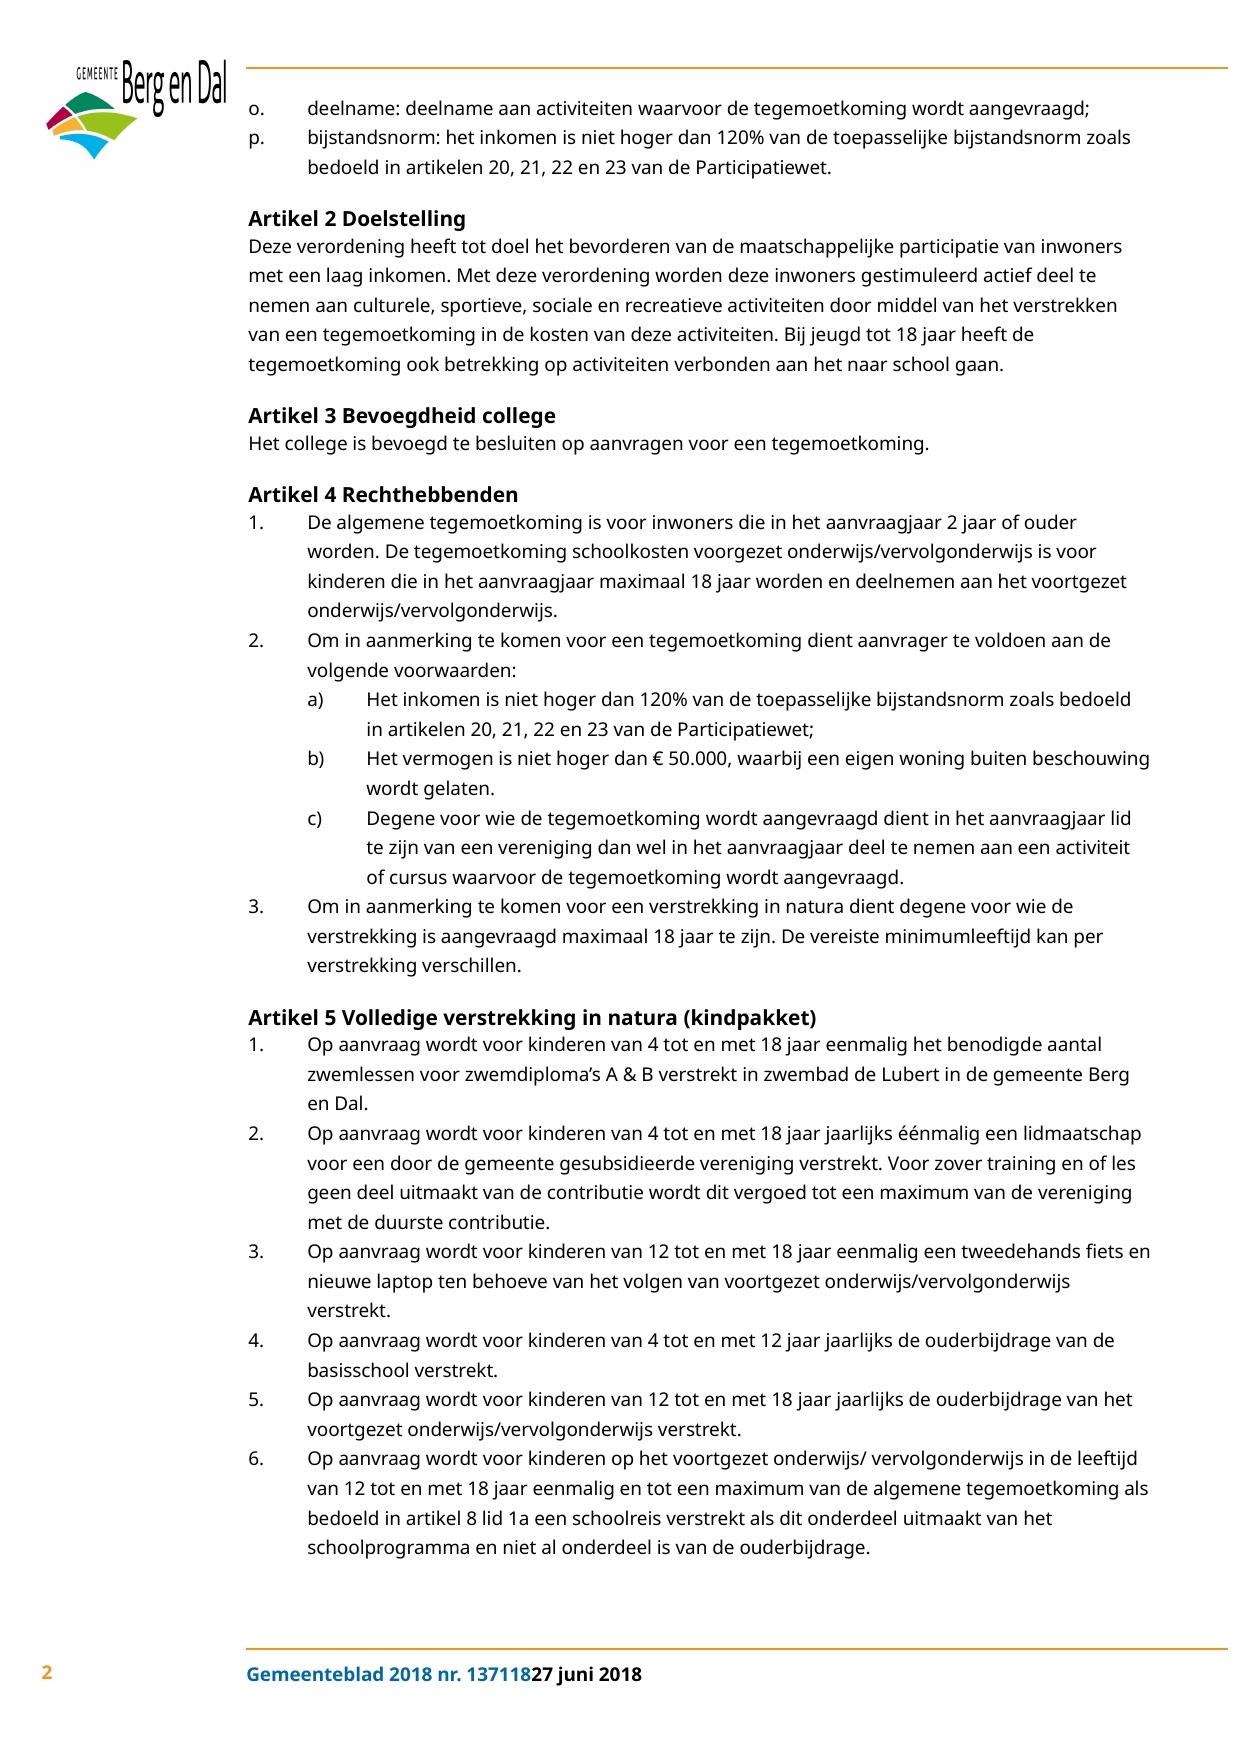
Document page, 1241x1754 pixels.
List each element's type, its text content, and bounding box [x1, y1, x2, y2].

text Artikel 2 Doelstelling [248, 204, 1152, 233]
list Om in aanmerking te komen voor een verstrekking in natura dient degene voor wie de verstrekking is aangevraagd maximaal 18 jaar te zijn. De vereiste minimumleeftijd kan per verstrekking verschillen. [248, 893, 1152, 978]
list Op aanvraag wordt voor kinderen van 4 tot en met 18 jaar jaarlijks éénmalig een lidmaatschap voor een door de gemeente gesubsidieerde vereniging verstrekt. Voor zover training en of les geen deel uitmaakt van de contributie wordt dit vergoed tot een maximum van de vereniging met de duurste contributie. [248, 1120, 1152, 1235]
text Artikel 4 Rechthebbenden [248, 480, 1152, 509]
list deelname: deelname aan activiteiten waarvoor de tegemoetkoming wordt aangevraagd; [248, 95, 1152, 121]
list Op aanvraag wordt voor kinderen van 4 tot en met 12 jaar jaarlijks de ouderbijdrage van de basisschool verstrekt. [248, 1327, 1152, 1383]
list De algemene tegemoetkoming is voor inwoners die in het aanvraagjaar 2 jaar of ouder worden. De tegemoetkoming schoolkosten voorgezet onderwijs/vervolgonderwijs is voor kinderen die in het aanvraagjaar maximaal 18 jaar worden en deelnemen aan het voortgezet onderwijs/vervolgonderwijs. [248, 509, 1152, 623]
list Op aanvraag wordt voor kinderen van 12 tot en met 18 jaar jaarlijks de ouderbijdrage van het voortgezet onderwijs/vervolgonderwijs verstrekt. [248, 1386, 1152, 1442]
picture [41, 47, 231, 172]
text Deze verordening heeft tot doel het bevorderen van de maatschappelijke participatie van inwoners met een laag inkomen. Met deze verordening worden deze inwoners gestimuleerd actief deel te nemen aan culturele, sportieve, sociale en recreatieve activiteiten door middel van het verstrekken van een tegemoetkoming in de kosten van deze activiteiten. Bij jeugd tot 18 jaar heeft de tegemoetkoming ook betrekking op activiteiten verbonden aan het naar school gaan. [248, 233, 1152, 377]
list Degene voor wie de tegemoetkoming wordt aangevraagd dient in het aanvraagjaar lid te zijn van een vereniging dan wel in het aanvraagjaar deel te nemen aan een activiteit of cursus waarvoor de tegemoetkoming wordt aangevraagd. [307, 805, 1152, 889]
list bijstandsnorm: het inkomen is niet hoger dan 120% van de toepasselijke bijstandsnorm zoals bedoeld in artikelen 20, 21, 22 en 23 van de Participatiewet. [248, 124, 1152, 180]
list Op aanvraag wordt voor kinderen van 12 tot en met 18 jaar eenmalig een tweedehands fiets en nieuwe laptop ten behoeve van het volgen van voortgezet onderwijs/vervolgonderwijs verstrekt. [248, 1238, 1152, 1323]
list Om in aanmerking te komen voor een tegemoetkoming dient aanvrager te voldoen aan de volgende voorwaarden: [248, 627, 1152, 682]
text Artikel 3 Bevoegdheid college [248, 402, 1152, 430]
list Op aanvraag wordt voor kinderen op het voortgezet onderwijs/ vervolgonderwijs in de leeftijd van 12 tot en met 18 jaar eenmalig en tot een maximum van de algemene tegemoetkoming als bedoeld in artikel 8 lid 1a een schoolreis verstrekt als dit onderdeel uitmaakt van het schoolprogramma en niet al onderdeel is van de ouderbijdrage. [248, 1446, 1152, 1560]
list Het vermogen is niet hoger dan € 50.000, waarbij een eigen woning buiten beschouwing wordt gelaten. [307, 746, 1152, 801]
list Het inkomen is niet hoger dan 120% van de toepasselijke bijstandsnorm zoals bedoeld in artikelen 20, 21, 22 en 23 van de Participatiewet; [307, 686, 1152, 742]
text Artikel 5 Volledige verstrekking in natura (kindpakket) [248, 1003, 1152, 1031]
list Op aanvraag wordt voor kinderen van 4 tot en met 18 jaar eenmalig het benodigde aantal zwemlessen voor zwemdiploma’s A & B verstrekt in zwembad de Lubert in de gemeente Berg en Dal. [248, 1031, 1152, 1116]
text Het college is bevoegd te besluiten op aanvragen voor een tegemoetkoming. [248, 430, 1152, 456]
